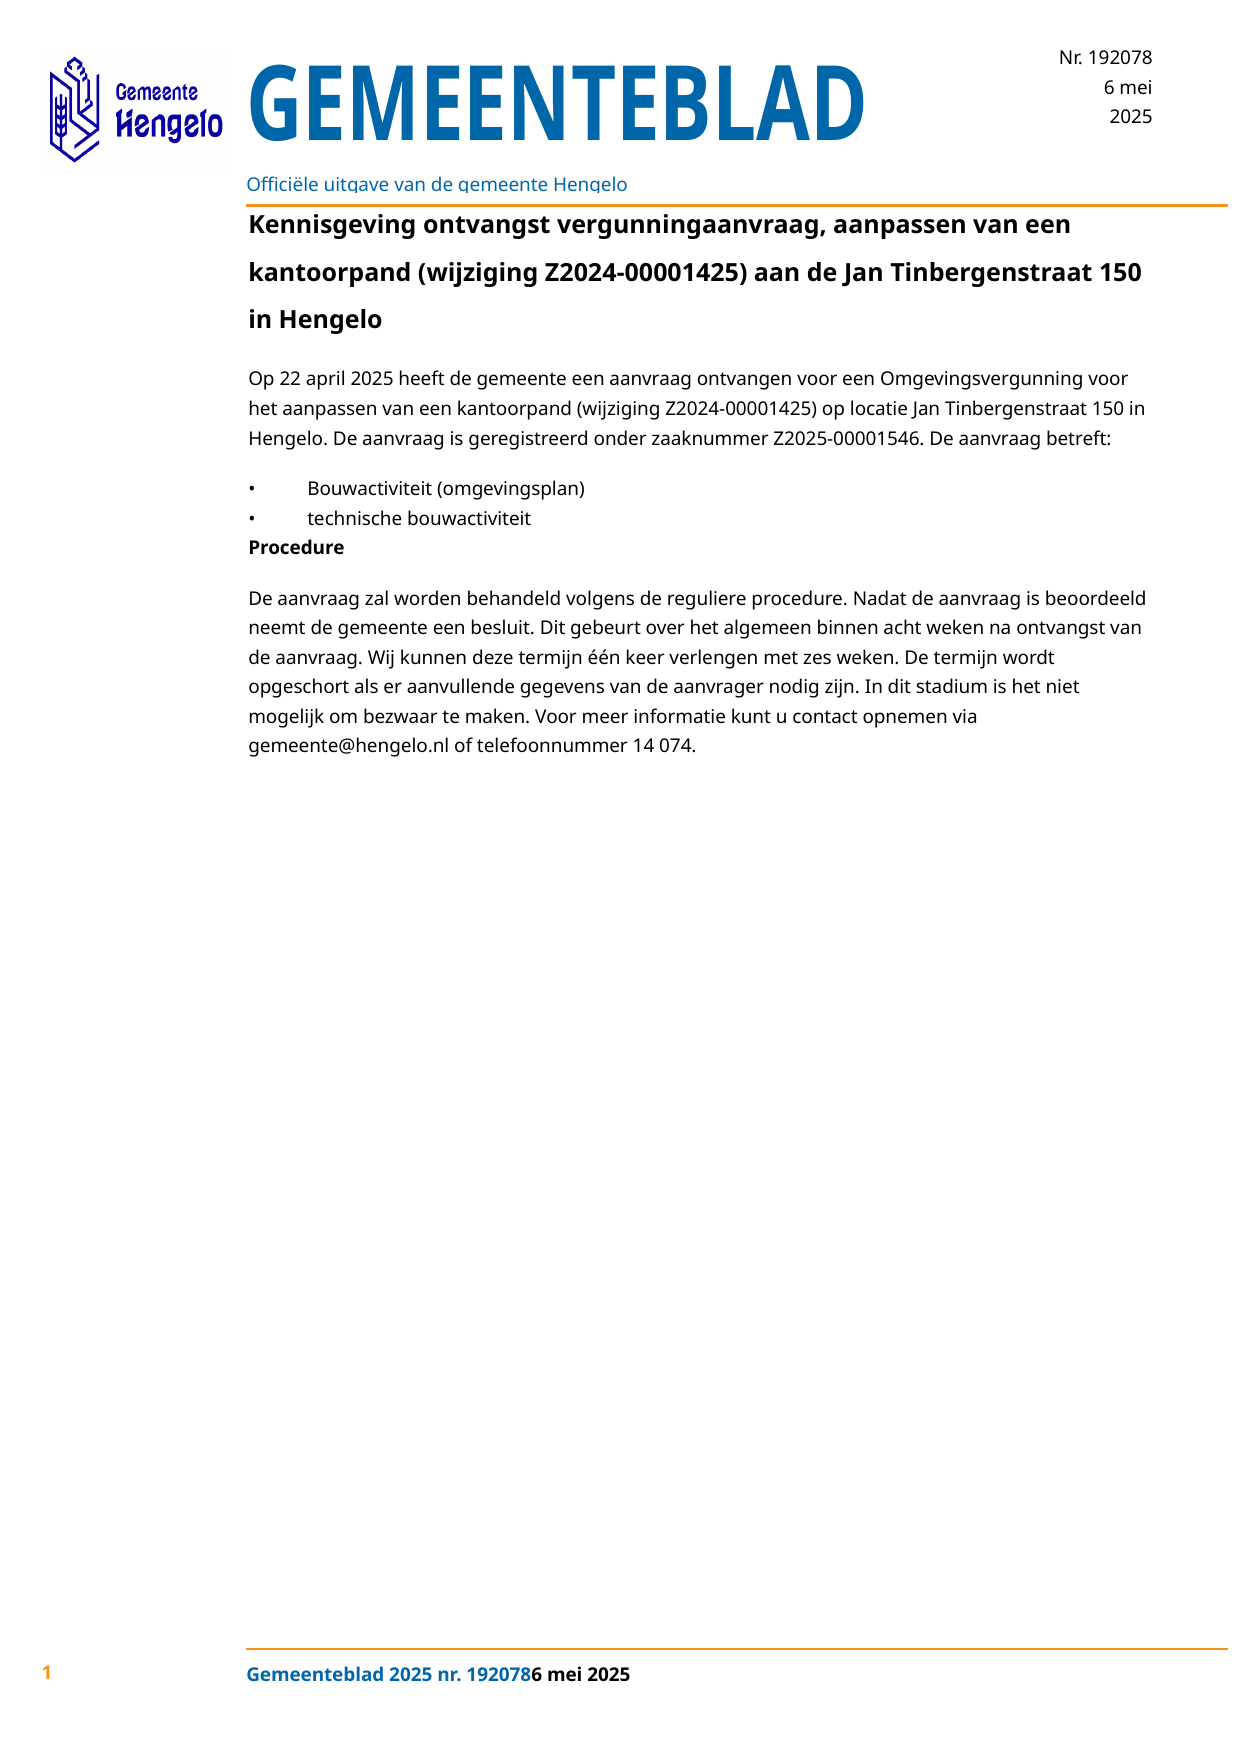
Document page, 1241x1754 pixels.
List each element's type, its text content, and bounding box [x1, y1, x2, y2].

picture [41, 47, 231, 172]
text Op 22 april 2025 heeft de gemeente een aanvraag ontvangen voor een Omgevingsvergunning voor het aanpassen van een kantoorpand (wijziging Z2024-00001425) op locatie Jan Tinbergenstraat 150 in Hengelo. De aanvraag is geregistreerd onder zaaknummer Z2025-00001546. De aanvraag betreft: [248, 366, 1152, 450]
list technische bouwactiviteit [248, 505, 1152, 530]
text Procedure [248, 534, 1152, 560]
text Kennisgeving ontvangst vergunningaanvraag, aanpassen van een kantoorpand (wijziging Z2024-00001425) aan de Jan Tinbergenstraat 150 in Hengelo [248, 207, 1152, 336]
list Bouwactiviteit (omgevingsplan) [248, 475, 1152, 501]
text De aanvraag zal worden behandeld volgens de reguliere procedure. Nadat de aanvraag is beoordeeld neemt de gemeente een besluit. Dit gebeurt over het algemeen binnen acht weken na ontvangst van de aanvraag. Wij kunnen deze termijn één keer verlengen met zes weken. De termijn wordt opgeschort als er aanvullende gegevens van de aanvrager nodig zijn. In dit stadium is het niet mogelijk om bezwaar te maken. Voor meer informatie kunt u contact opnemen via gemeente@hengelo.nl of telefoonnummer 14 074. [248, 585, 1152, 758]
